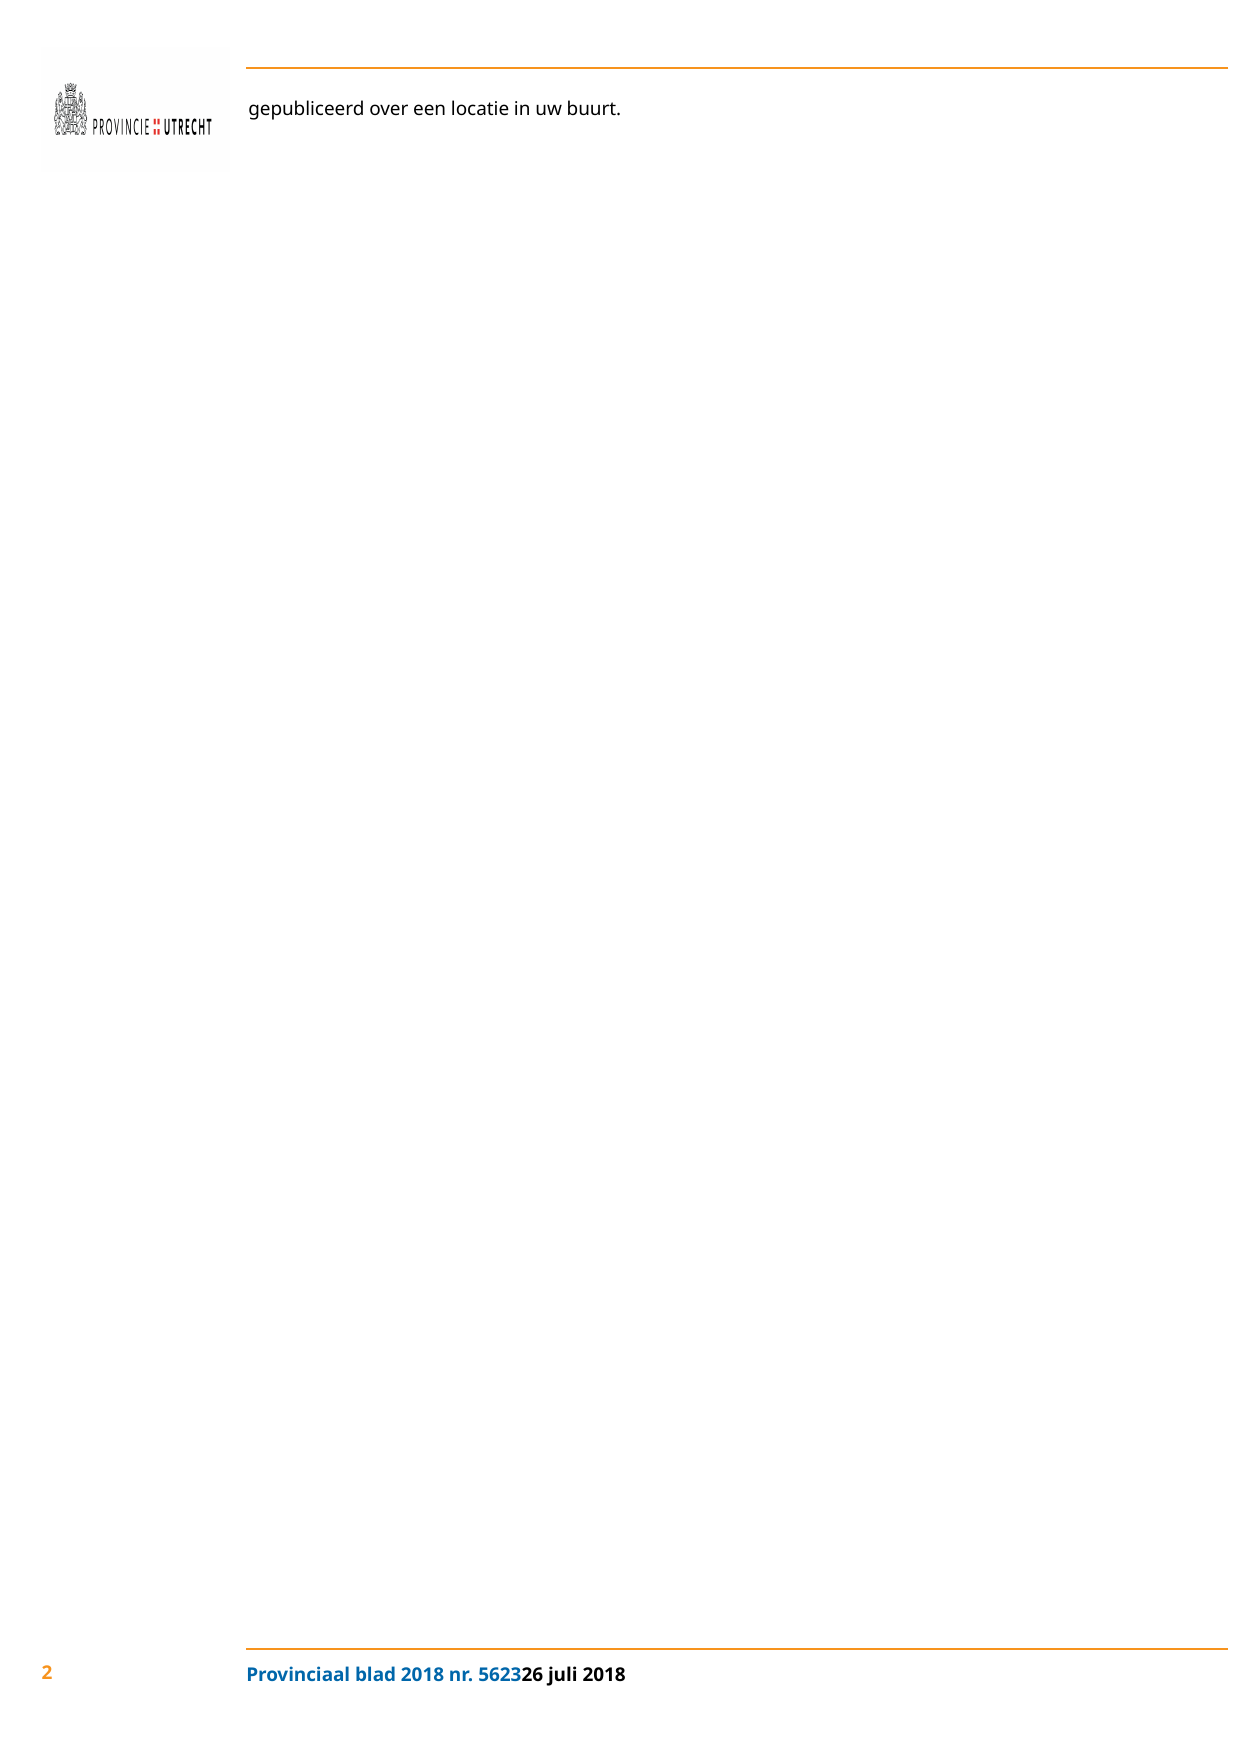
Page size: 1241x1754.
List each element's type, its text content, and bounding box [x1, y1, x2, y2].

text gepubliceerd over een locatie in uw buurt. [248, 95, 1152, 121]
picture [41, 47, 231, 172]
